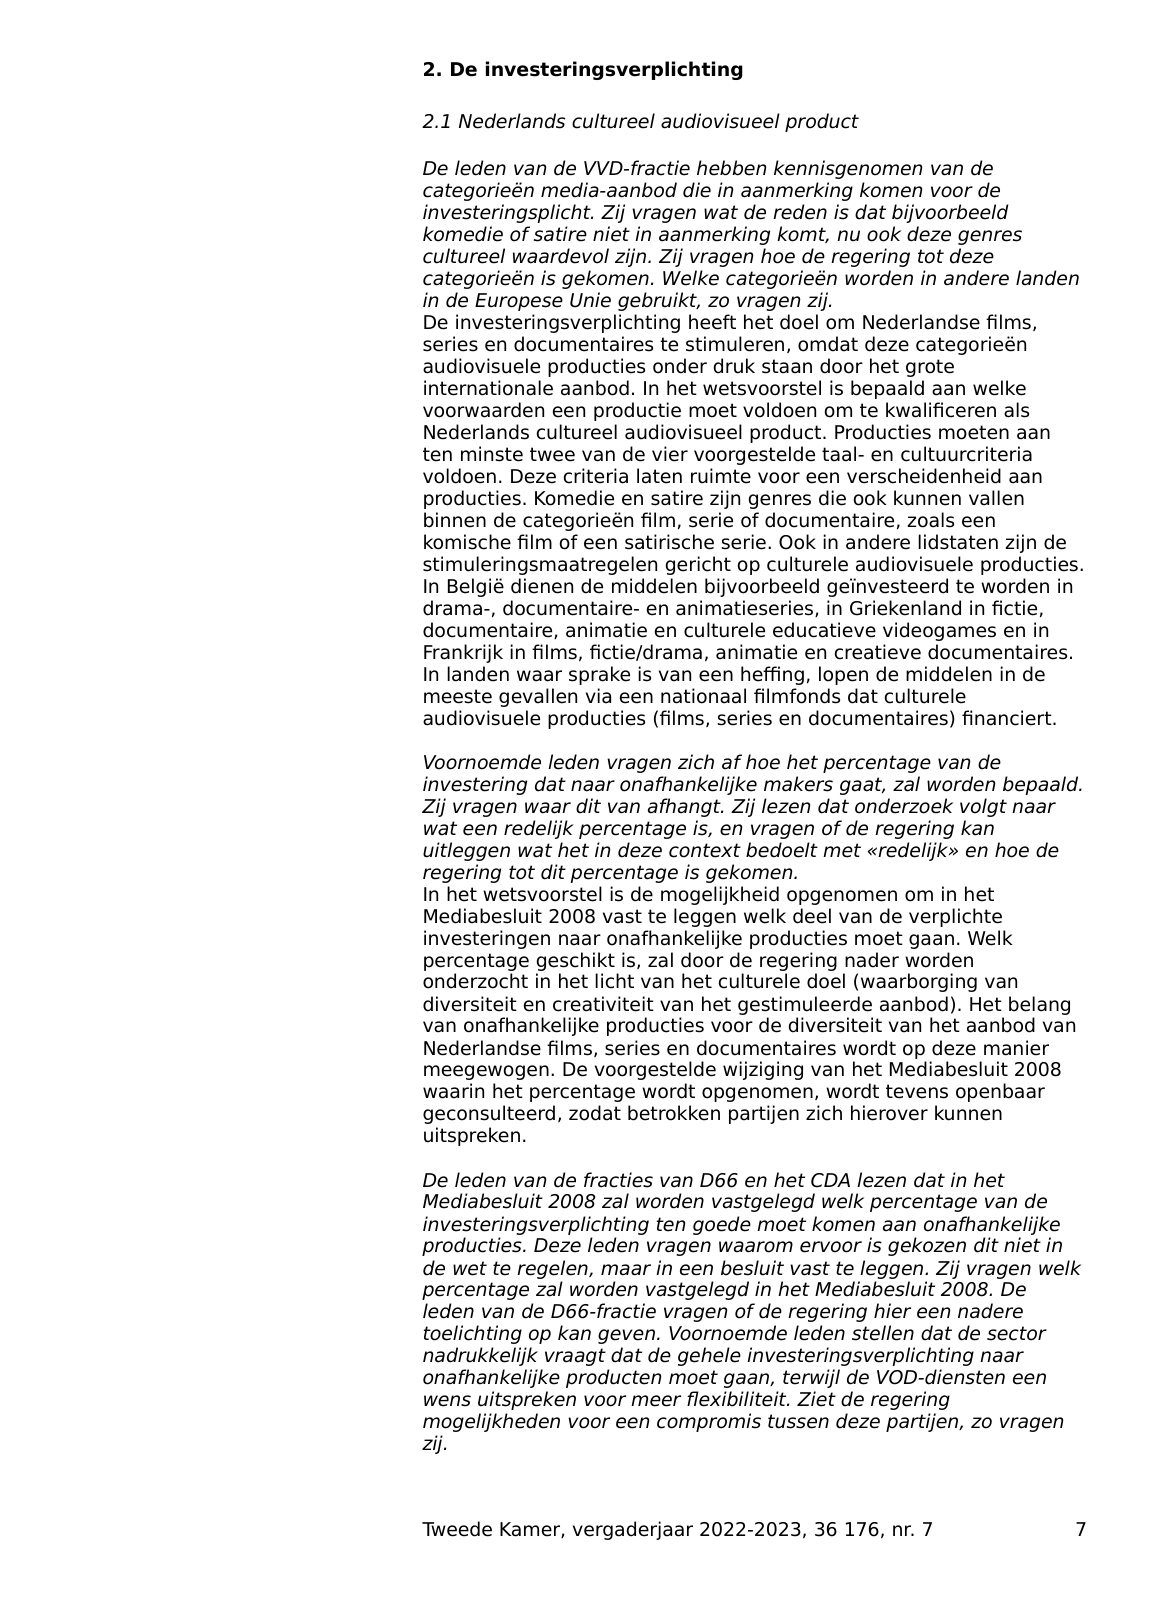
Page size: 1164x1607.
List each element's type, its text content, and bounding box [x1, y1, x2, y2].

text De leden van de fracties van D66 en het CDA lezen dat in het Mediabesluit 2008 zal worden vastgelegd welk percentage van de investeringsverplichting ten goede moet komen aan onafhankelijke producties. Deze leden vragen waarom ervoor is gekozen dit niet in de wet te regelen, maar in een besluit vast te leggen. Zij vragen welk percentage zal worden vastgelegd in het Mediabesluit 2008. De leden van de D66-fractie vragen of de regering hier een nadere toelichting op kan geven. Voornoemde leden stellen dat de sector nadrukkelijk vraagt dat de gehele investeringsverplichting naar onafhankelijke producten moet gaan, terwijl de VOD-diensten een wens uitspreken voor meer flexibiliteit. Ziet de regering mogelijkheden voor een compromis tussen deze partijen, zo vragen zij. [422, 1169, 1087, 1455]
subtitle 2. De investeringsverplichting [422, 59, 1087, 81]
text De investeringsverplichting heeft het doel om Nederlandse films, series en documentaires te stimuleren, omdat deze categorieën audiovisuele producties onder druk staan door het grote internationale aanbod. In het wetsvoorstel is bepaald aan welke voorwaarden een productie moet voldoen om te kwalificeren als Nederlands cultureel audiovisueel product. Producties moeten aan ten minste twee van de vier voorgestelde taal- en cultuurcriteria voldoen. Deze criteria laten ruimte voor een verscheidenheid aan producties. Komedie en satire zijn genres die ook kunnen vallen binnen de categorieën film, serie of documentaire, zoals een komische film of een satirische serie. Ook in andere lidstaten zijn de stimuleringsmaatregelen gericht op culturele audiovisuele producties. In België dienen de middelen bijvoorbeeld geïnvesteerd te worden in drama-, documentaire- en animatieseries, in Griekenland in fictie, documentaire, animatie en culturele educatieve videogames en in Frankrijk in films, fictie/drama, animatie en creatieve documentaires. In landen waar sprake is van een heffing, lopen de middelen in de meeste gevallen via een nationaal filmfonds dat culturele audiovisuele producties (films, series en documentaires) financiert. [422, 312, 1087, 729]
text In het wetsvoorstel is de mogelijkheid opgenomen om in het Mediabesluit 2008 vast te leggen welk deel van de verplichte investeringen naar onafhankelijke producties moet gaan. Welk percentage geschikt is, zal door de regering nader worden onderzocht in het licht van het culturele doel (waarborging van diversiteit en creativiteit van het gestimuleerde aanbod). Het belang van onafhankelijke producties voor de diversiteit van het aanbod van Nederlandse films, series en documentaires wordt op deze manier meegewogen. De voorgestelde wijziging van het Mediabesluit 2008 waarin het percentage wordt opgenomen, wordt tevens openbaar geconsulteerd, zodat betrokken partijen zich hierover kunnen uitspreken. [422, 883, 1087, 1147]
subtitle 2.1 Nederlands cultureel audiovisueel product [422, 111, 1087, 133]
text Voornoemde leden vragen zich af hoe het percentage van de investering dat naar onafhankelijke makers gaat, zal worden bepaald. Zij vragen waar dit van afhangt. Zij lezen dat onderzoek volgt naar wat een redelijk percentage is, en vragen of de regering kan uitleggen wat het in deze context bedoelt met «redelijk» en hoe de regering tot dit percentage is gekomen. [422, 752, 1087, 883]
text De leden van de VVD-fractie hebben kennisgenomen van de categorieën media-aanbod die in aanmerking komen voor de investeringsplicht. Zij vragen wat de reden is dat bijvoorbeeld komedie of satire niet in aanmerking komt, nu ook deze genres cultureel waardevol zijn. Zij vragen hoe de regering tot deze categorieën is gekomen. Welke categorieën worden in andere landen in de Europese Unie gebruikt, zo vragen zij. [422, 158, 1087, 312]
